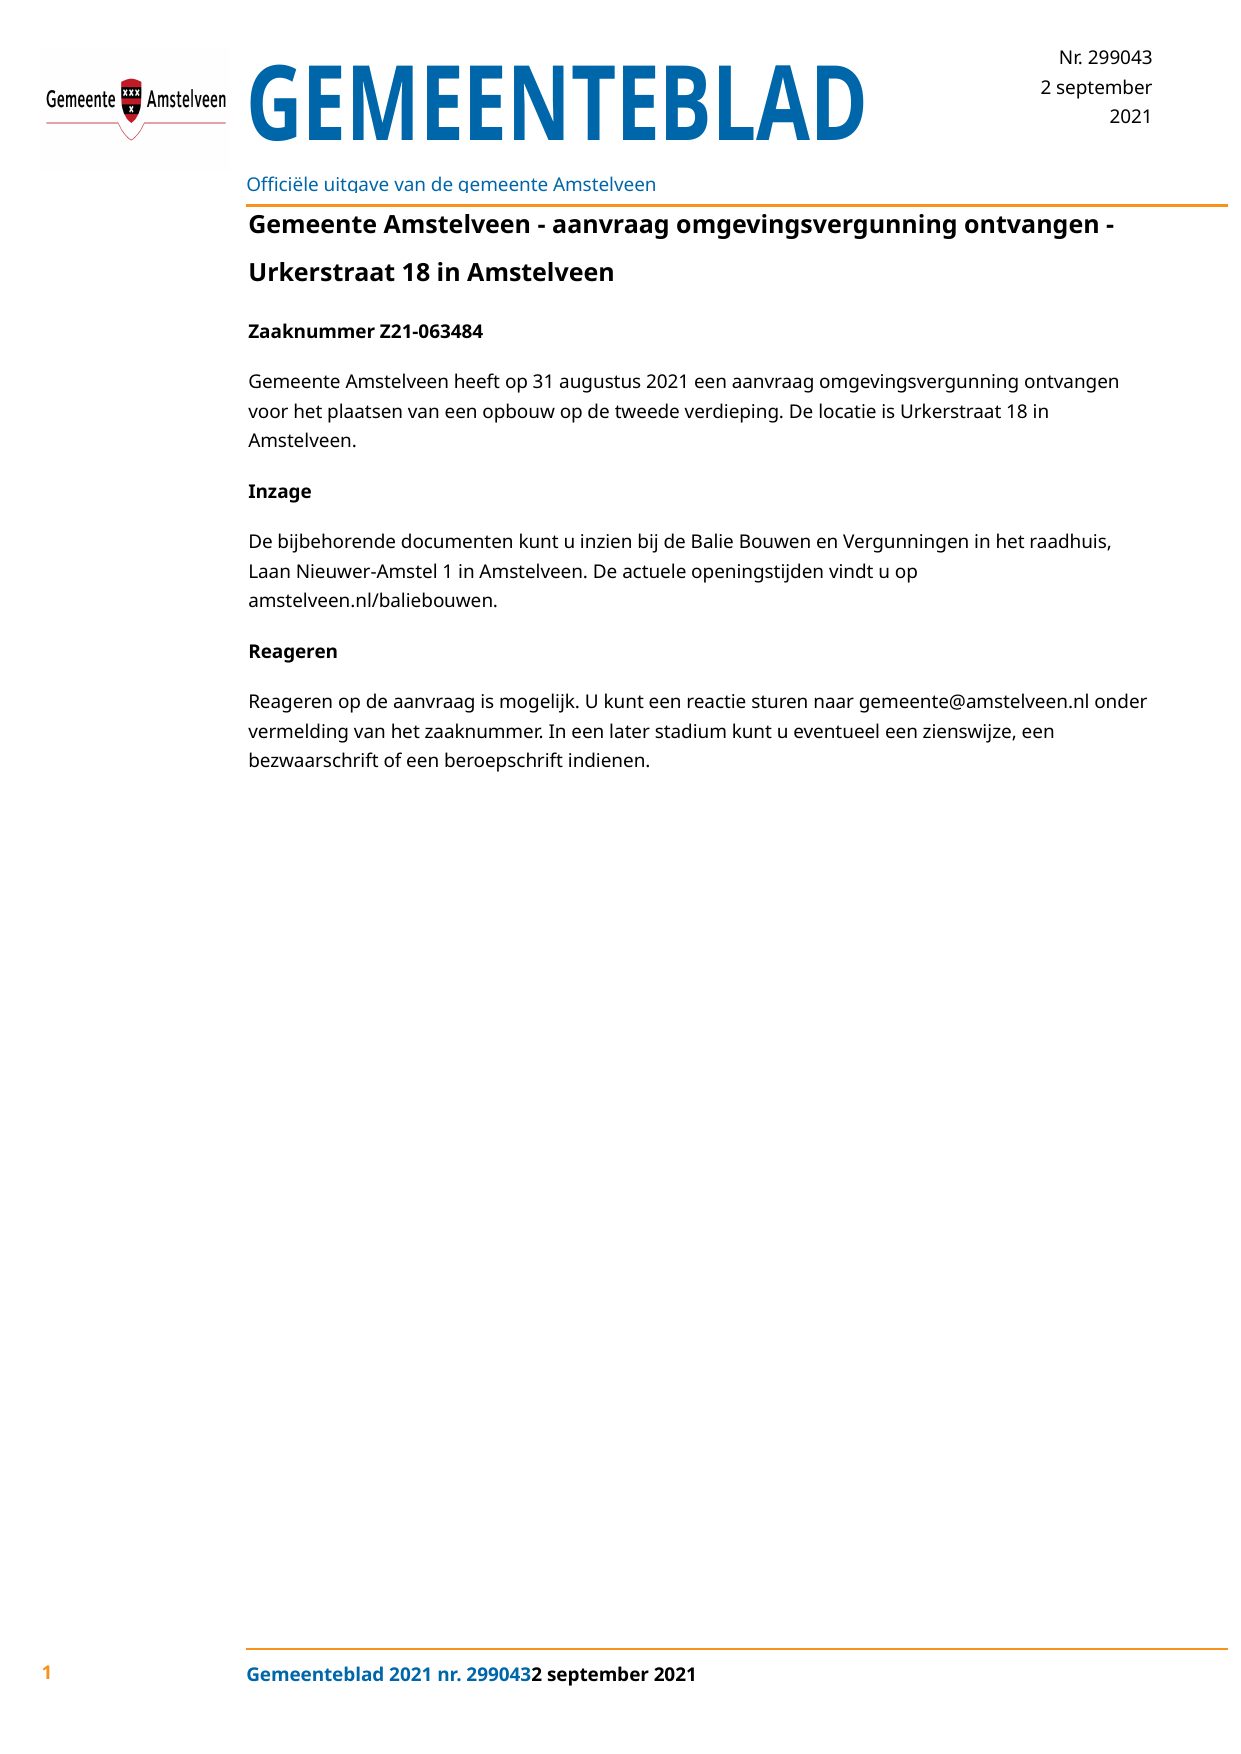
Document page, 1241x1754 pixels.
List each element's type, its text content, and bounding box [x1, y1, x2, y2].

text Gemeente Amstelveen heeft op 31 augustus 2021 een aanvraag omgevingsvergunning ontvangen voor het plaatsen van een opbouw op de tweede verdieping. De locatie is Urkerstraat 18 in Amstelveen. [248, 368, 1152, 453]
text Reageren op de aanvraag is mogelijk. U kunt een reactie sturen naar gemeente@amstelveen.nl onder vermelding van het zaaknummer. In een later stadium kunt u eventueel een zienswijze, een bezwaarschrift of een beroepschrift indienen. [248, 688, 1152, 773]
text Zaaknummer Z21-063484 [248, 318, 1152, 344]
text Inzage [248, 478, 1152, 504]
text Reageren [248, 638, 1152, 664]
text De bijbehorende documenten kunt u inzien bij de Balie Bouwen en Vergunningen in het raadhuis, Laan Nieuwer-Amstel 1 in Amstelveen. De actuele openingstijden vindt u op amstelveen.nl/baliebouwen. [248, 528, 1152, 613]
text Gemeente Amstelveen - aanvraag omgevingsvergunning ontvangen - Urkerstraat 18 in Amstelveen [248, 207, 1152, 288]
picture [41, 47, 231, 172]
